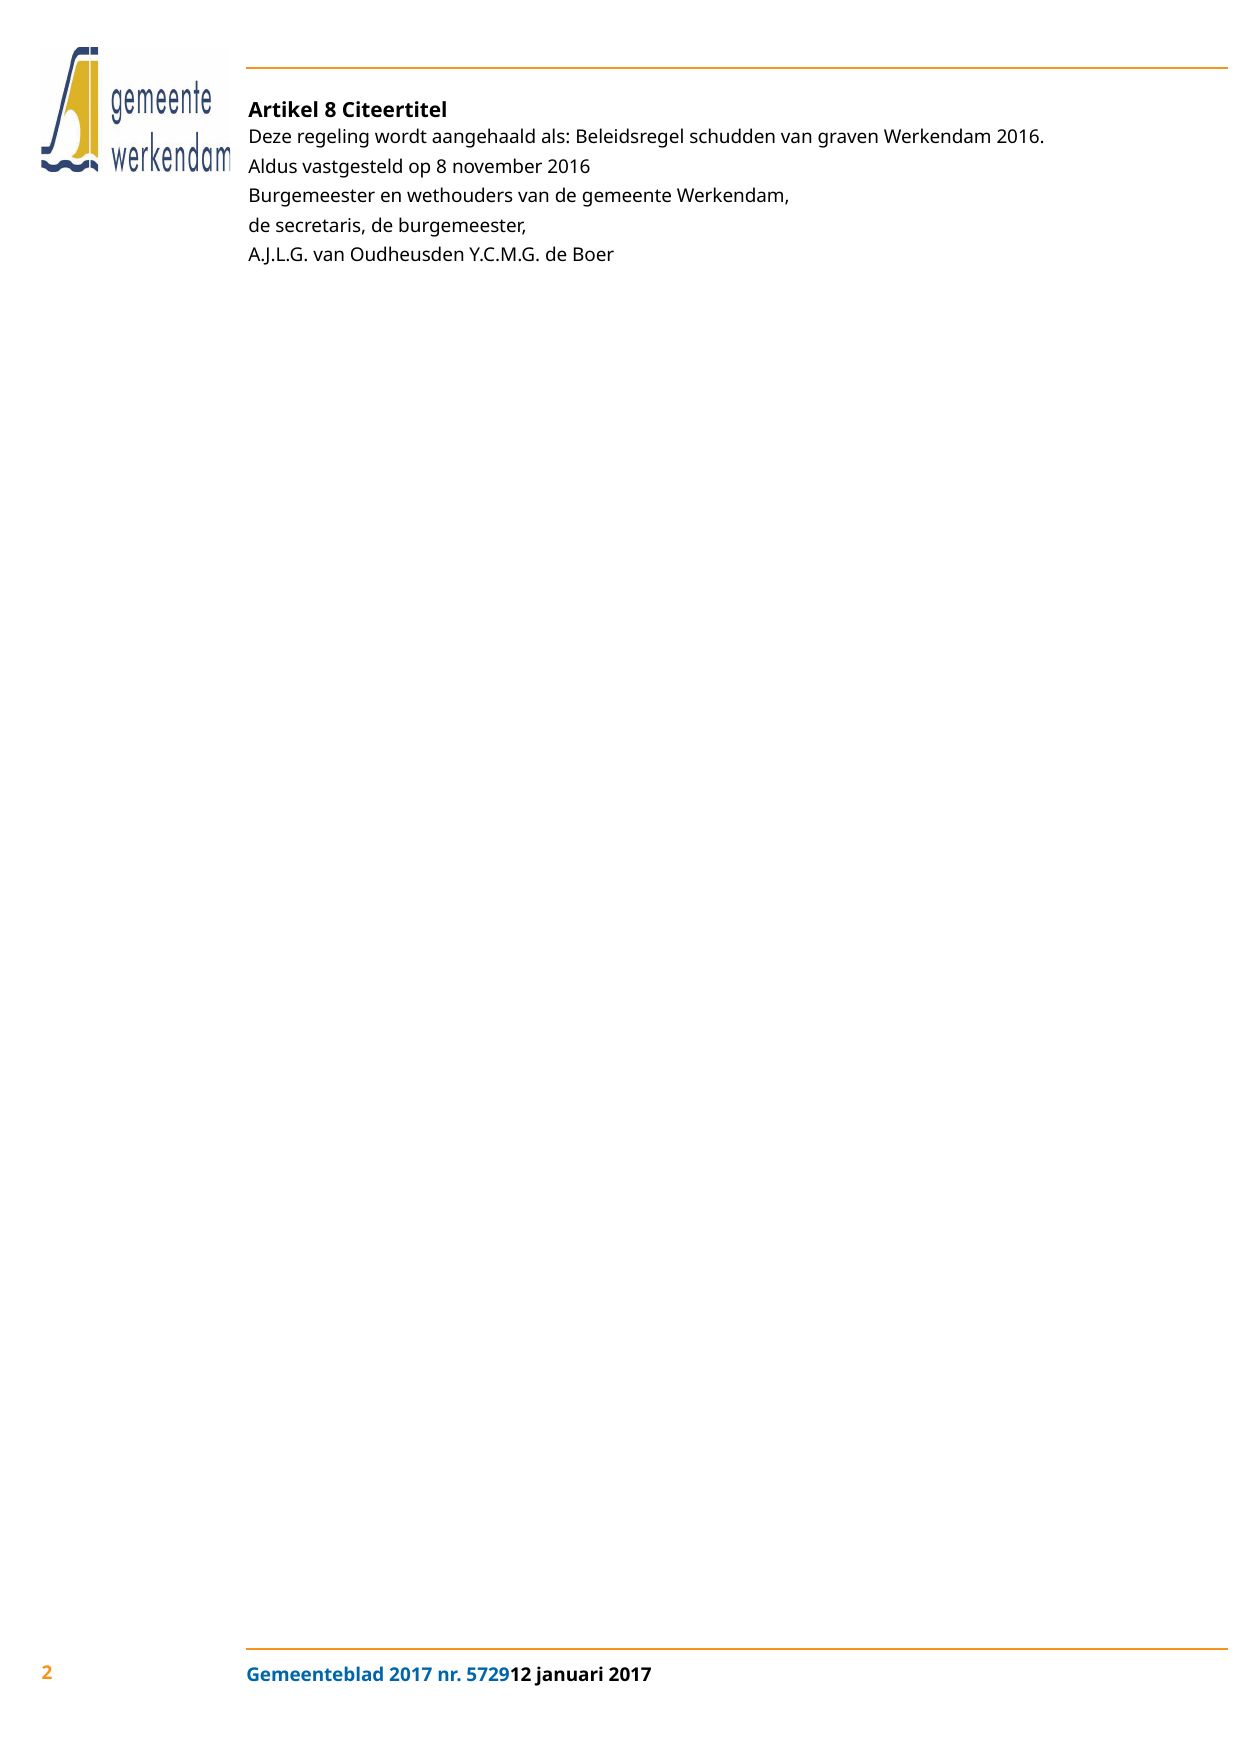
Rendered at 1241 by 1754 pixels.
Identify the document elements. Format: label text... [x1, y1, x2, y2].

text Burgemeester en wethouders van de gemeente Werkendam, [248, 182, 1152, 208]
text de secretaris, de burgemeester, [248, 212, 1152, 238]
text Deze regeling wordt aangehaald als: Beleidsregel schudden van graven Werkendam 2016. [248, 123, 1152, 149]
picture [41, 47, 231, 172]
text Artikel 8 Citeertitel [248, 95, 1152, 123]
text A.J.L.G. van Oudheusden Y.C.M.G. de Boer [248, 242, 1152, 267]
text Aldus vastgesteld op 8 november 2016 [248, 153, 1152, 178]
